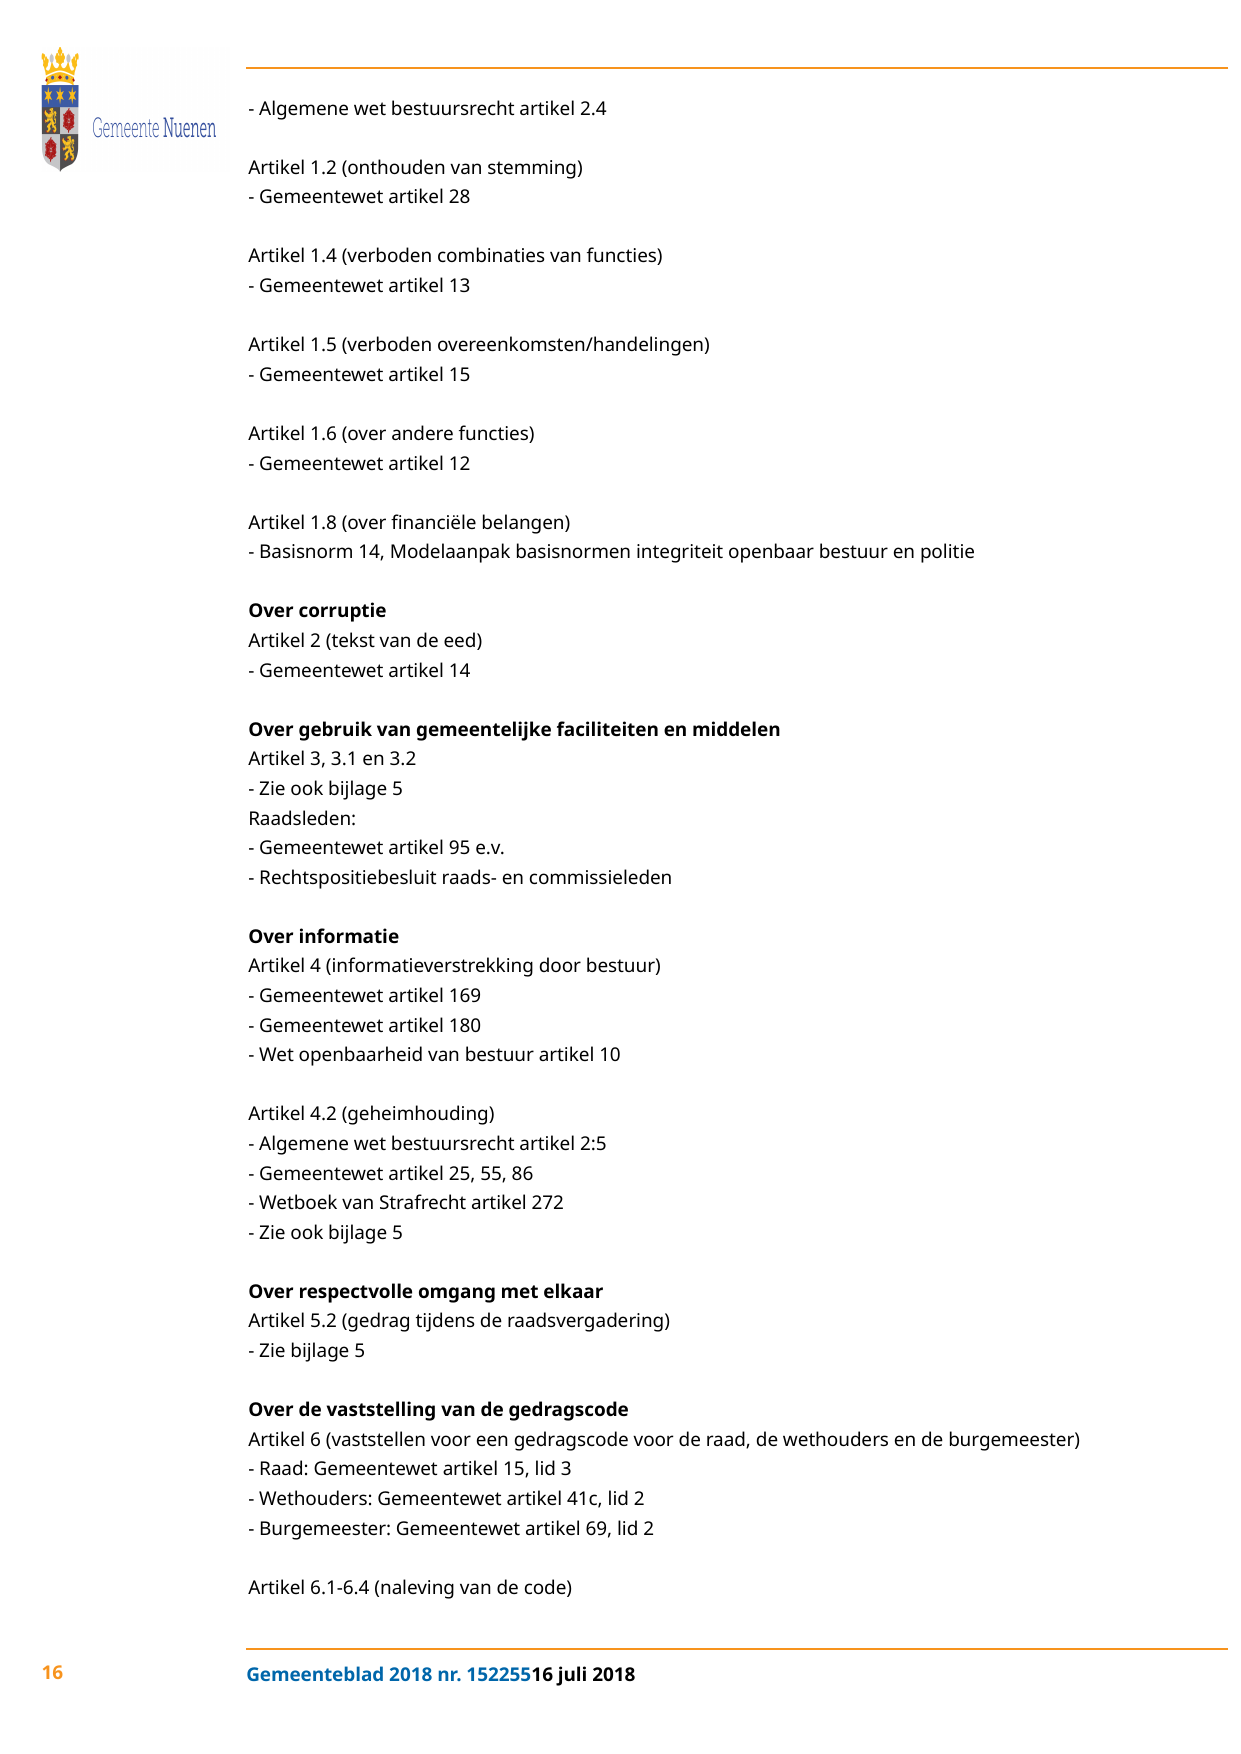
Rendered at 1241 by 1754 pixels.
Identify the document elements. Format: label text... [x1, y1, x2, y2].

text Raadsleden: [248, 805, 1152, 831]
text - Gemeentewet artikel 180 [248, 1012, 1152, 1038]
text - Zie ook bijlage 5 [248, 1219, 1152, 1245]
picture [41, 47, 231, 172]
text - Gemeentewet artikel 25, 55, 86 [248, 1160, 1152, 1186]
text Artikel 2 (tekst van de eed) [248, 627, 1152, 653]
text Over gebruik van gemeentelijke faciliteiten en middelen [248, 716, 1152, 742]
text Over corruptie [248, 598, 1152, 623]
text - Wet openbaarheid van bestuur artikel 10 [248, 1041, 1152, 1067]
text - Wetboek van Strafrecht artikel 272 [248, 1189, 1152, 1215]
text Over respectvolle omgang met elkaar [248, 1278, 1152, 1304]
text Over de vaststelling van de gedragscode [248, 1396, 1152, 1422]
text - Basisnorm 14, Modelaanpak basisnormen integriteit openbaar bestuur en politie [248, 538, 1152, 564]
text Artikel 6 (vaststellen voor een gedragscode voor de raad, de wethouders en de burgemeester) [248, 1426, 1152, 1452]
text - Gemeentewet artikel 13 [248, 272, 1152, 298]
text - Gemeentewet artikel 28 [248, 183, 1152, 209]
text - Wethouders: Gemeentewet artikel 41c, lid 2 [248, 1485, 1152, 1511]
text - Gemeentewet artikel 15 [248, 361, 1152, 387]
text - Rechtspositiebesluit raads- en commissieleden [248, 864, 1152, 890]
text - Algemene wet bestuursrecht artikel 2.4 [248, 95, 1152, 121]
text - Gemeentewet artikel 169 [248, 982, 1152, 1008]
text Artikel 1.6 (over andere functies) [248, 420, 1152, 446]
text Artikel 1.4 (verboden combinaties van functies) [248, 243, 1152, 268]
text Artikel 1.2 (onthouden van stemming) [248, 154, 1152, 180]
text - Zie bijlage 5 [248, 1337, 1152, 1363]
text - Raad: Gemeentewet artikel 15, lid 3 [248, 1456, 1152, 1481]
text - Burgemeester: Gemeentewet artikel 69, lid 2 [248, 1515, 1152, 1541]
text Artikel 4 (informatieverstrekking door bestuur) [248, 953, 1152, 978]
text - Gemeentewet artikel 95 e.v. [248, 834, 1152, 860]
text Artikel 1.8 (over financiële belangen) [248, 509, 1152, 535]
text Artikel 6.1-6.4 (naleving van de code) [248, 1574, 1152, 1600]
text Artikel 1.5 (verboden overeenkomsten/handelingen) [248, 331, 1152, 357]
text - Gemeentewet artikel 14 [248, 657, 1152, 683]
text - Gemeentewet artikel 12 [248, 450, 1152, 476]
text - Algemene wet bestuursrecht artikel 2:5 [248, 1130, 1152, 1156]
text Artikel 5.2 (gedrag tijdens de raadsvergadering) [248, 1308, 1152, 1333]
text - Zie ook bijlage 5 [248, 775, 1152, 801]
text Over informatie [248, 923, 1152, 949]
text Artikel 4.2 (geheimhouding) [248, 1101, 1152, 1126]
text Artikel 3, 3.1 en 3.2 [248, 746, 1152, 771]
